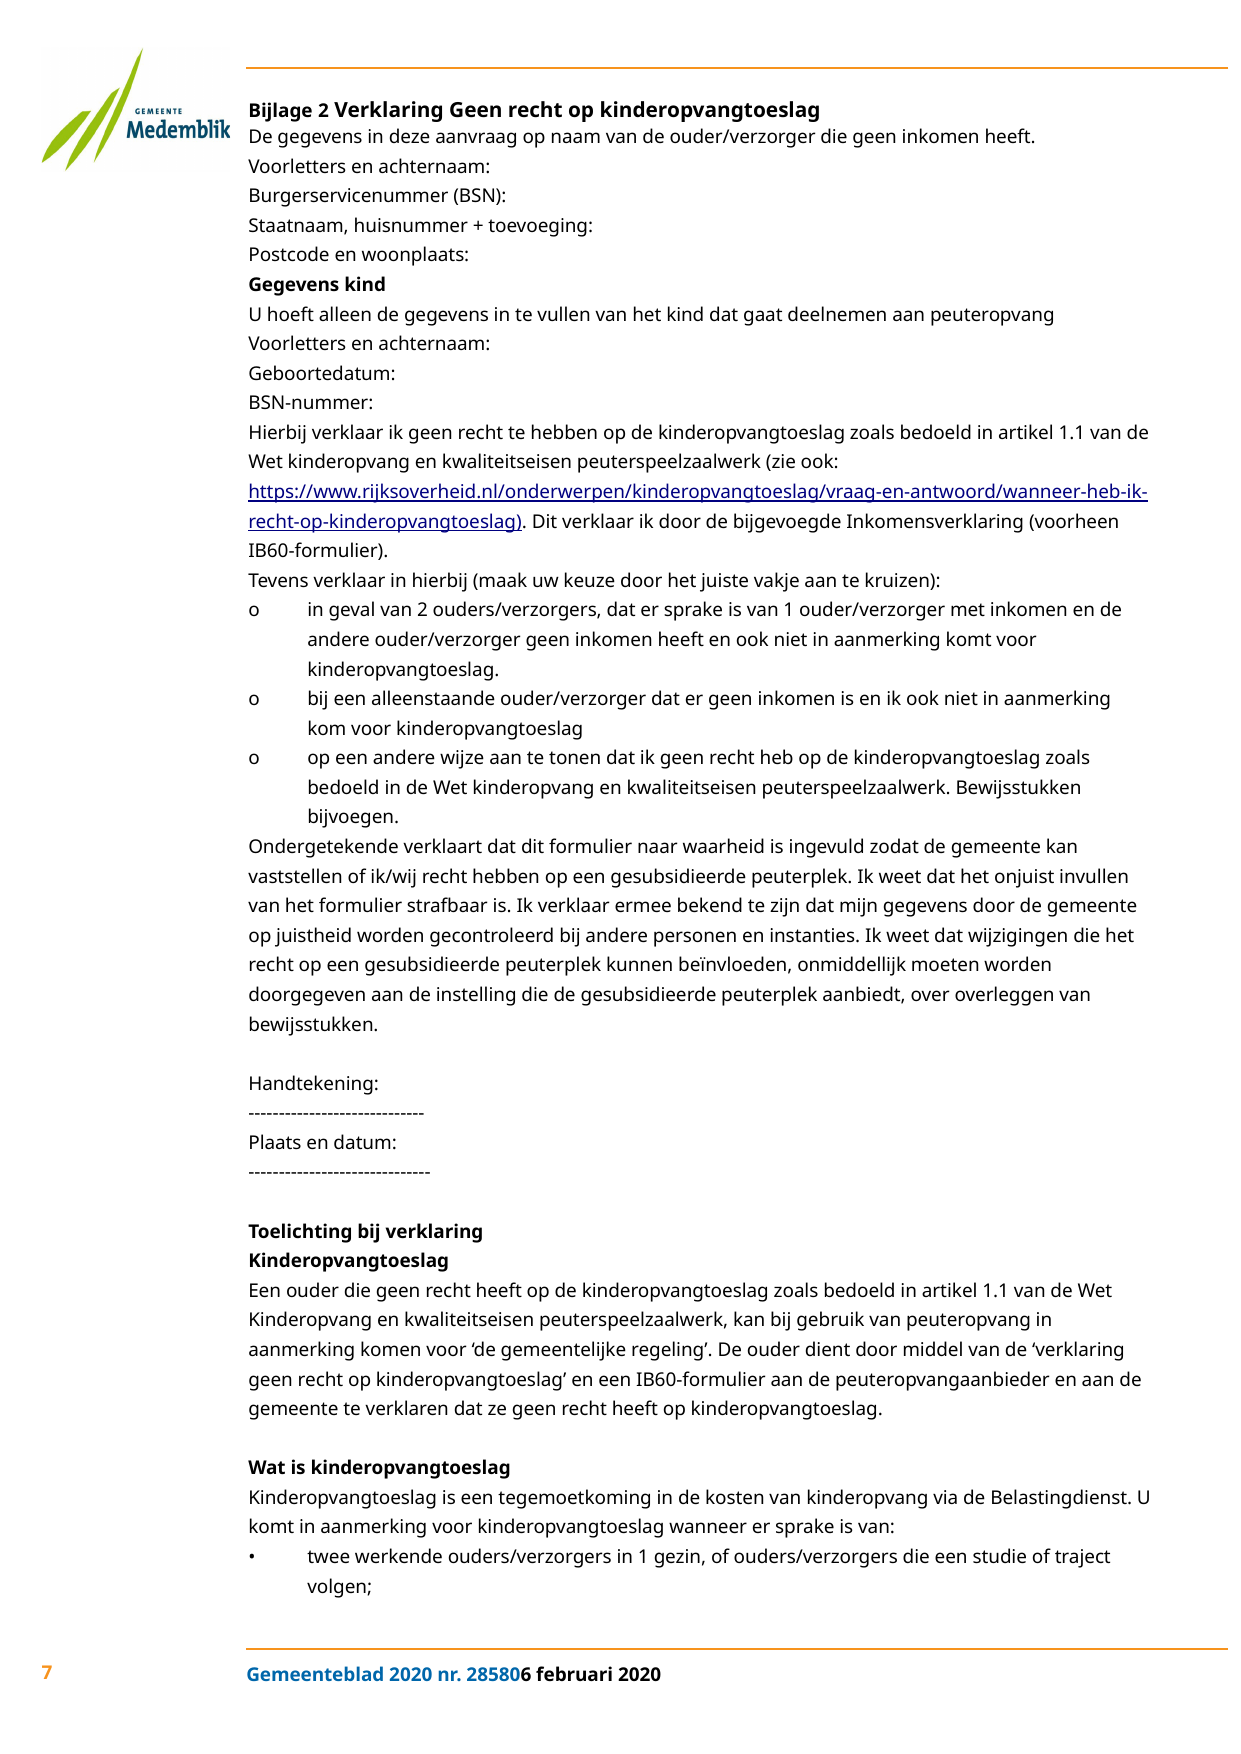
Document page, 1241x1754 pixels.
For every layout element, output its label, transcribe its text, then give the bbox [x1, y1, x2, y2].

list in geval van 2 ouders/verzorgers, dat er sprake is van 1 ouder/verzorger met inkomen en de andere ouder/verzorger geen inkomen heeft en ook niet in aanmerking komt voor kinderopvangtoeslag. [248, 597, 1152, 682]
text Wat is kinderopvangtoeslag [248, 1454, 1152, 1480]
text Kinderopvangtoeslag is een tegemoetkoming in de kosten van kinderopvang via de Belastingdienst. U komt in aanmerking voor kinderopvangtoeslag wanneer er sprake is van: [248, 1484, 1152, 1539]
picture [41, 47, 231, 172]
list op een andere wijze aan te tonen dat ik geen recht heb op de kinderopvangtoeslag zoals bedoeld in de Wet kinderopvang en kwaliteitseisen peuterspeelzaalwerk. Bewijsstukken bijvoegen. [248, 744, 1152, 829]
text Geboortedatum: [248, 360, 1152, 386]
text De gegevens in deze aanvraag op naam van de ouder/verzorger die geen inkomen heeft. [248, 123, 1152, 149]
text ------------------------------ [248, 1159, 1152, 1184]
text ----------------------------- [248, 1099, 1152, 1125]
list bij een alleenstaande ouder/verzorger dat er geen inkomen is en ik ook niet in aanmerking kom voor kinderopvangtoeslag [248, 685, 1152, 741]
text Toelichting bij verklaring [248, 1218, 1152, 1244]
text BSN-nummer: [248, 389, 1152, 415]
text Burgerservicenummer (BSN): [248, 182, 1152, 208]
text Plaats en datum: [248, 1129, 1152, 1155]
text Ondergetekende verklaart dat dit formulier naar waarheid is ingevuld zodat de gemeente kan vaststellen of ik/wij recht hebben op een gesubsidieerde peuterplek. Ik weet dat het onjuist invullen van het formulier strafbaar is. Ik verklaar ermee bekend te zijn dat mijn gegevens door de gemeente op juistheid worden gecontroleerd bij andere personen en instanties. Ik weet dat wijzigingen die het recht op een gesubsidieerde peuterplek kunnen beïnvloeden, onmiddellijk moeten worden doorgegeven aan de instelling die de gesubsidieerde peuterplek aanbiedt, over overleggen van bewijsstukken. [248, 833, 1152, 1037]
text Voorletters en achternaam: [248, 330, 1152, 356]
text Bijlage 2 Verklaring Geen recht op kinderopvangtoeslag [248, 95, 1152, 123]
text Handtekening: [248, 1070, 1152, 1096]
text Voorletters en achternaam: [248, 153, 1152, 179]
text Gegevens kind [248, 271, 1152, 297]
text Hierbij verklaar ik geen recht te hebben op de kinderopvangtoeslag zoals bedoeld in artikel 1.1 van de Wet kinderopvang en kwaliteitseisen peuterspeelzaalwerk (zie ook: https://www.rijksoverheid.nl/onderwerpen/kinderopvangtoeslag/vraag-en-antwoord/wanneer-heb-ik-recht-op-kinderopvangtoeslag). Dit verklaar ik door de bijgevoegde Inkomensverklaring (voorheen IB60-formulier). [248, 419, 1152, 563]
text Tevens verklaar in hierbij (maak uw keuze door het juiste vakje aan te kruizen): [248, 567, 1152, 593]
text Een ouder die geen recht heeft op de kinderopvangtoeslag zoals bedoeld in artikel 1.1 van de Wet Kinderopvang en kwaliteitseisen peuterspeelzaalwerk, kan bij gebruik van peuteropvang in aanmerking komen voor ‘de gemeentelijke regeling’. De ouder dient door middel van de ‘verklaring geen recht op kinderopvangtoeslag’ en een IB60-formulier aan de peuteropvangaanbieder en aan de gemeente te verklaren dat ze geen recht heeft op kinderopvangtoeslag. [248, 1277, 1152, 1421]
text Kinderopvangtoeslag [248, 1247, 1152, 1273]
text Staatnaam, huisnummer + toevoeging: [248, 212, 1152, 238]
text Postcode en woonplaats: [248, 242, 1152, 267]
text U hoeft alleen de gegevens in te vullen van het kind dat gaat deelnemen aan peuteropvang [248, 301, 1152, 327]
list twee werkende ouders/verzorgers in 1 gezin, of ouders/verzorgers die een studie of traject volgen; [248, 1543, 1152, 1599]
